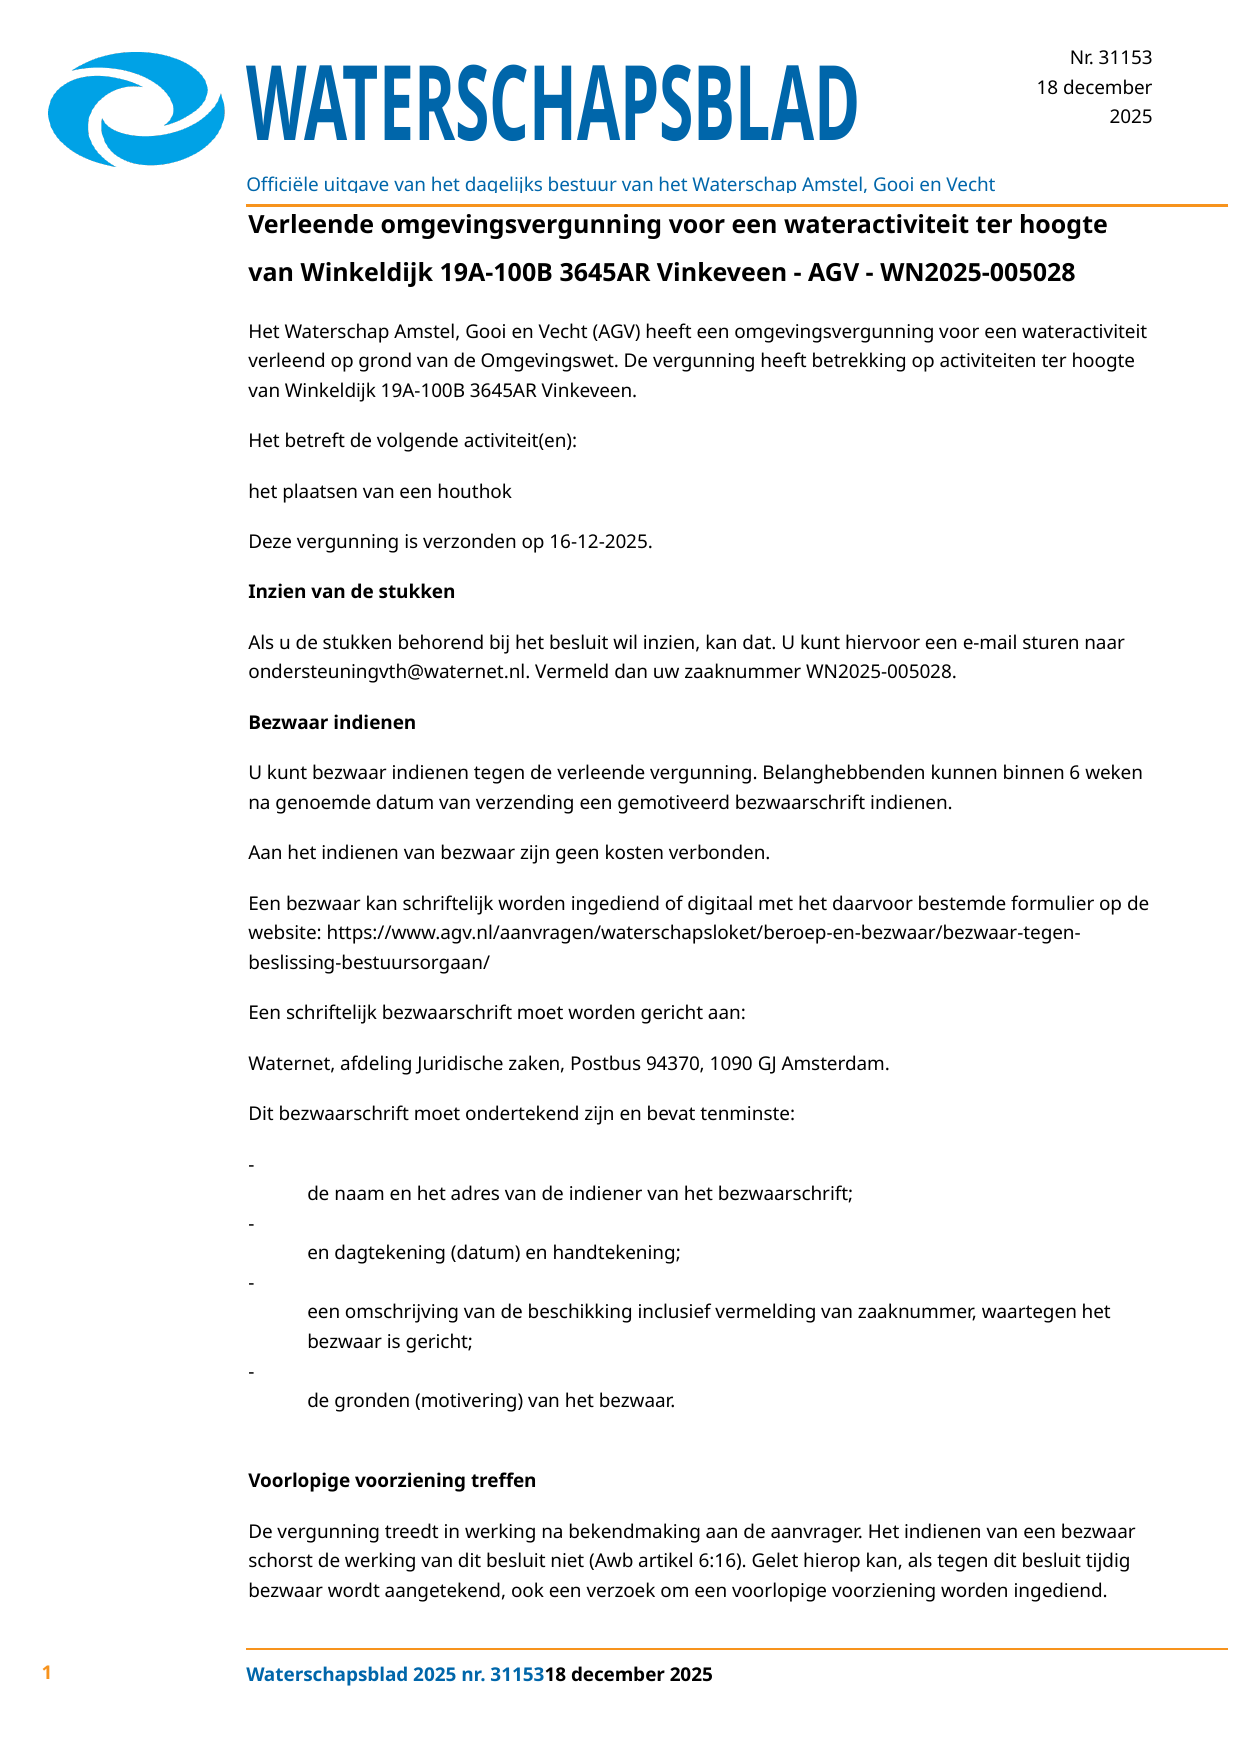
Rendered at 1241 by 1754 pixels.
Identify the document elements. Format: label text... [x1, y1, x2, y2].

text het plaatsen van een houthok [248, 478, 1152, 504]
text Een schriftelijk bezwaarschrift moet worden gericht aan: [248, 999, 1152, 1025]
text Bezwaar indienen [248, 709, 1152, 735]
text Inzien van de stukken [248, 579, 1152, 604]
text Het Waterschap Amstel, Gooi en Vecht (AGV) heeft een omgevingsvergunning voor een wateractiviteit verleend op grond van de Omgevingswet. De vergunning heeft betrekking op activiteiten ter hoogte van Winkeldijk 19A-100B 3645AR Vinkeveen. [248, 318, 1152, 403]
list een omschrijving van de beschikking inclusief vermelding van zaaknummer, waartegen het bezwaar is gericht; [248, 1299, 1152, 1354]
text Als u de stukken behorend bij het besluit wil inzien, kan dat. U kunt hiervoor een e-mail sturen naar ondersteuningvth@waternet.nl. Vermeld dan uw zaaknummer WN2025-005028. [248, 629, 1152, 684]
list de gronden (motivering) van het bezwaar. [248, 1387, 1152, 1413]
text Een bezwaar kan schriftelijk worden ingediend of digitaal met het daarvoor bestemde formulier op de website: https://www.agv.nl/aanvragen/waterschapsloket/beroep-en-bezwaar/bezwaar-tegen-beslissing-bestuursorgaan/ [248, 890, 1152, 975]
text De vergunning treedt in werking na bekendmaking aan de aanvrager. Het indienen van een bezwaar schorst de werking van dit besluit niet (Awb artikel 6:16). Gelet hierop kan, als tegen dit besluit tijdig bezwaar wordt aangetekend, ook een verzoek om een voorlopige voorziening worden ingediend. [248, 1518, 1152, 1603]
text Dit bezwaarschrift moet ondertekend zijn en bevat tenminste: [248, 1100, 1152, 1126]
list de naam en het adres van de indiener van het bezwaarschrift; [248, 1180, 1152, 1206]
text Voorlopige voorziening treffen [248, 1467, 1152, 1493]
text Aan het indienen van bezwaar zijn geen kosten verbonden. [248, 839, 1152, 865]
list en dagtekening (datum) en handtekening; [248, 1239, 1152, 1265]
text U kunt bezwaar indienen tegen de verleende vergunning. Belanghebbenden kunnen binnen 6 weken na genoemde datum van verzending een gemotiveerd bezwaarschrift indienen. [248, 759, 1152, 815]
text Waternet, afdeling Juridische zaken, Postbus 94370, 1090 GJ Amsterdam. [248, 1050, 1152, 1076]
text Verleende omgevingsvergunning voor een wateractiviteit ter hoogte van Winkeldijk 19A-100B 3645AR Vinkeveen - AGV - WN2025-005028 [248, 207, 1152, 288]
text Deze vergunning is verzonden op 16-12-2025. [248, 528, 1152, 554]
text Het betreft de volgende activiteit(en): [248, 427, 1152, 453]
picture [41, 47, 231, 172]
